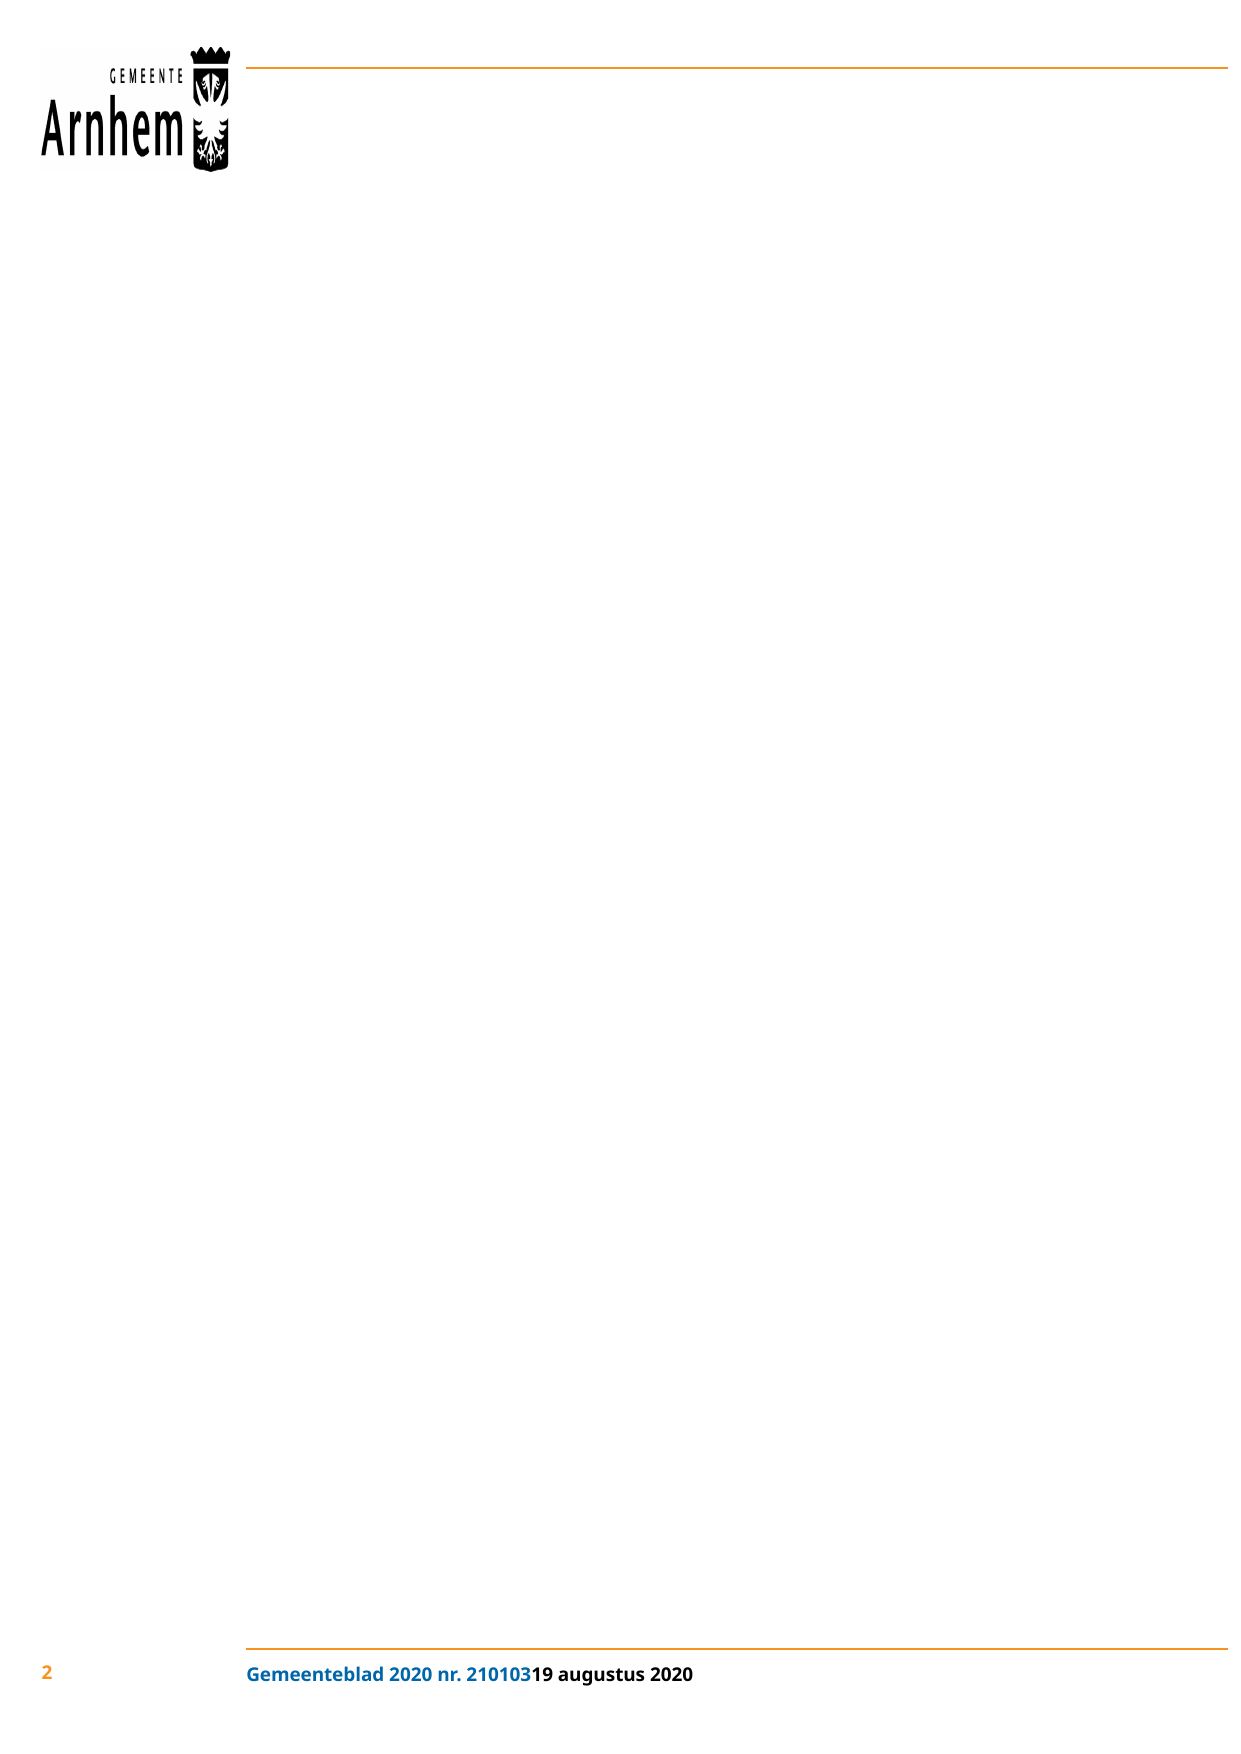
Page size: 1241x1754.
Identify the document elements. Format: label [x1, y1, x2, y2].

picture [41, 47, 231, 172]
